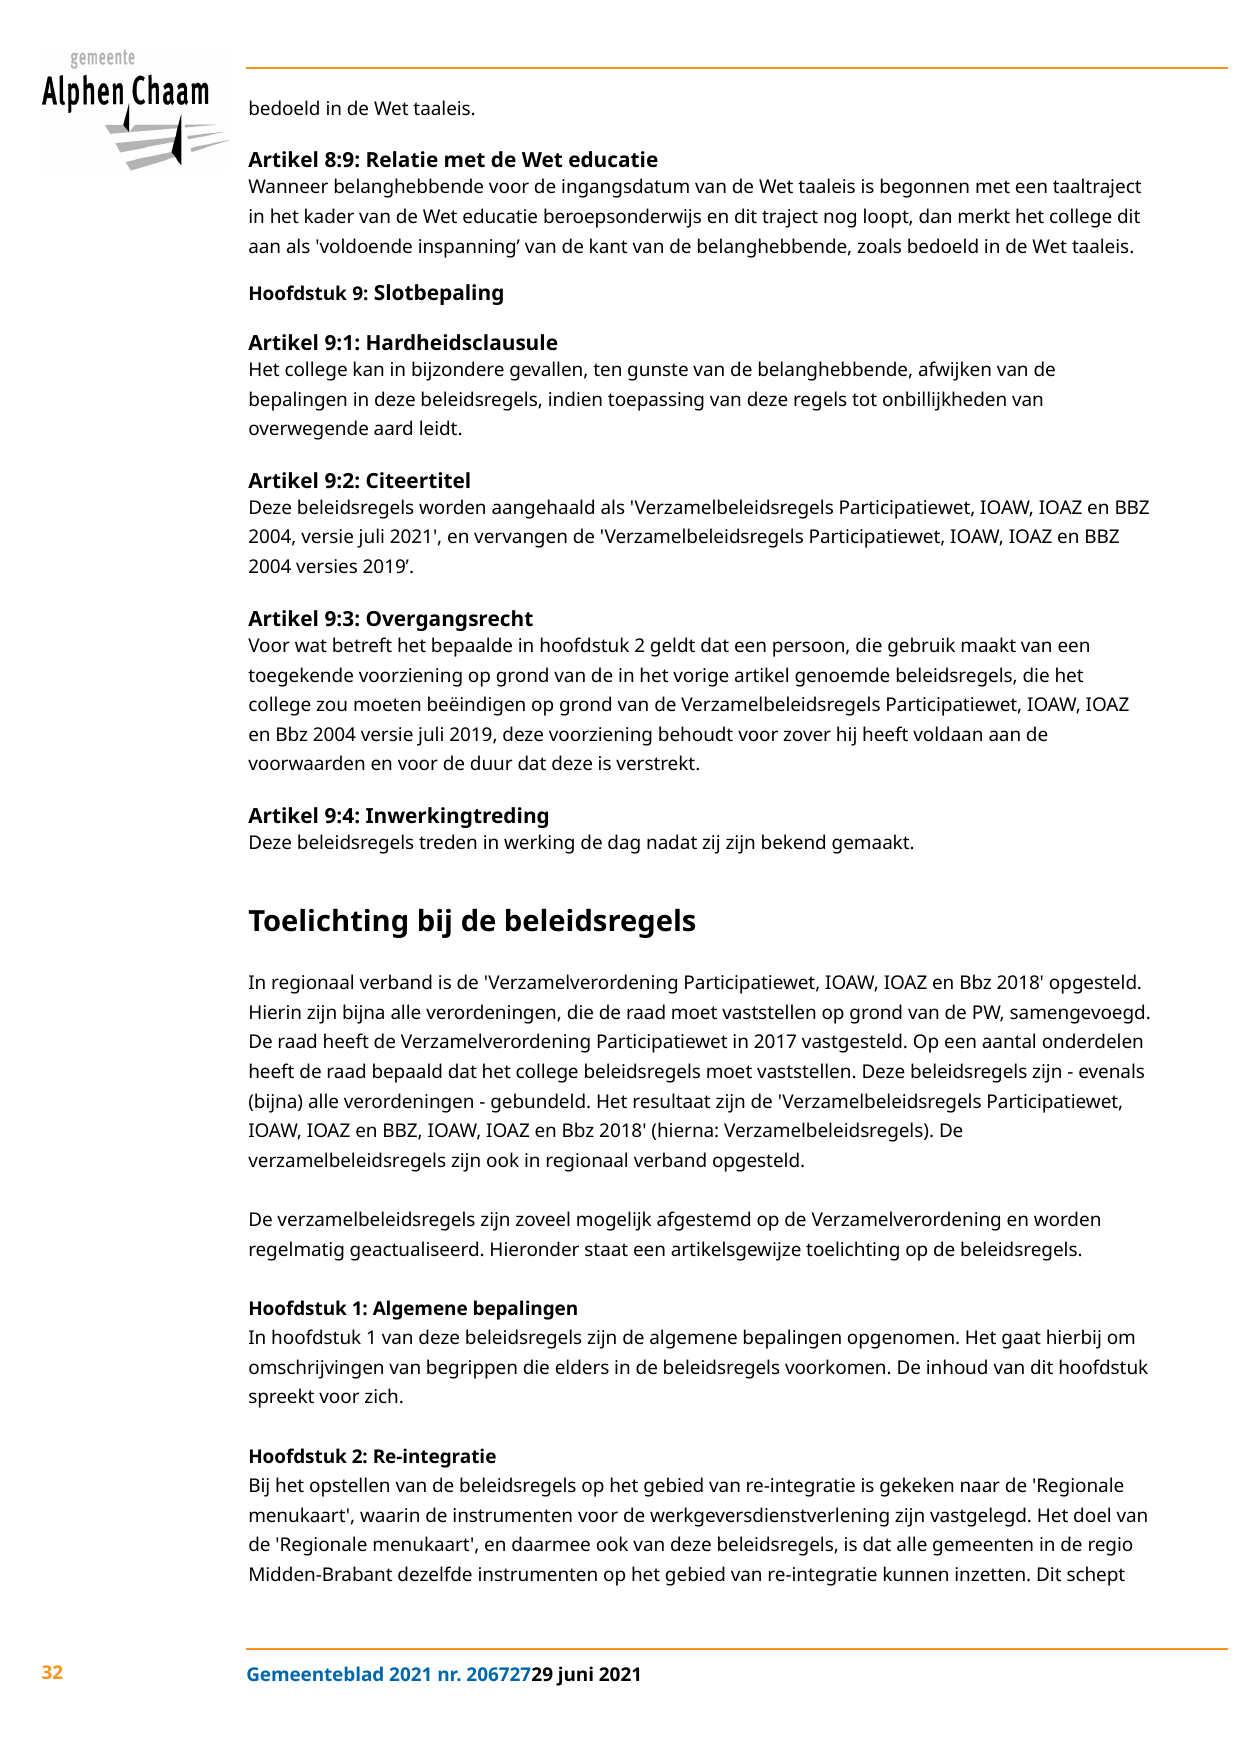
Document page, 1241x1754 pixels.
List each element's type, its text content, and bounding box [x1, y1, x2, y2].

text De verzamelbeleidsregels zijn zoveel mogelijk afgestemd op de Verzamelverordening en worden regelmatig geactualiseerd. Hieronder staat een artikelsgewijze toelichting op de beleidsregels. [248, 1206, 1152, 1262]
text Het college kan in bijzondere gevallen, ten gunste van de belanghebbende, afwijken van de bepalingen in deze beleidsregels, indien toepassing van deze regels tot onbillijkheden van overwegende aard leidt. [248, 356, 1152, 441]
text Artikel 9:4: Inwerkingtreding [248, 801, 1152, 829]
text bedoeld in de Wet taaleis. [248, 95, 1152, 121]
picture [41, 47, 231, 172]
text Artikel 8:9: Relatie met de Wet educatie [248, 145, 1152, 174]
text Artikel 9:3: Overgangsrecht [248, 604, 1152, 632]
text Deze beleidsregels worden aangehaald als 'Verzamelbeleidsregels Participatiewet, IOAW, IOAZ en BBZ 2004, versie juli 2021', en vervangen de 'Verzamelbeleidsregels Participatiewet, IOAW, IOAZ en BBZ 2004 versies 2019’. [248, 494, 1152, 579]
text Deze beleidsregels treden in werking de dag nadat zij zijn bekend gemaakt. [248, 829, 1152, 855]
text Artikel 9:1: Hardheidsclausule [248, 328, 1152, 356]
text In hoofdstuk 1 van deze beleidsregels zijn de algemene bepalingen opgenomen. Het gaat hierbij om omschrijvingen van begrippen die elders in de beleidsregels voorkomen. De inhoud van dit hoofdstuk spreekt voor zich. [248, 1324, 1152, 1409]
text Bij het opstellen van de beleidsregels op het gebied van re-integratie is gekeken naar de 'Regionale menukaart', waarin de instrumenten voor de werkgeversdienstverlening zijn vastgelegd. Het doel van de 'Regionale menukaart', en daarmee ook van deze beleidsregels, is dat alle gemeenten in de regio Midden-Brabant dezelfde instrumenten op het gebied van re-integratie kunnen inzetten. Dit schept [248, 1472, 1152, 1587]
text In regionaal verband is de 'Verzamelverordening Participatiewet, IOAW, IOAZ en Bbz 2018' opgesteld. Hierin zijn bijna alle verordeningen, die de raad moet vaststellen op grond van de PW, samengevoegd. De raad heeft de Verzamelverordening Participatiewet in 2017 vastgesteld. Op een aantal onderdelen heeft de raad bepaald dat het college beleidsregels moet vaststellen. Deze beleidsregels zijn - evenals (bijna) alle verordeningen - gebundeld. Het resultaat zijn de 'Verzamelbeleidsregels Participatiewet, IOAW, IOAZ en BBZ, IOAW, IOAZ en Bbz 2018' (hierna: Verzamelbeleidsregels). De verzamelbeleidsregels zijn ook in regionaal verband opgesteld. [248, 969, 1152, 1173]
text Toelichting bij de beleidsregels [248, 901, 1152, 940]
text Artikel 9:2: Citeertitel [248, 466, 1152, 494]
text Voor wat betreft het bepaalde in hoofdstuk 2 geldt dat een persoon, die gebruik maakt van een toegekende voorziening op grond van de in het vorige artikel genoemde beleidsregels, die het college zou moeten beëindigen op grond van de Verzamelbeleidsregels Participatiewet, IOAW, IOAZ en Bbz 2004 versie juli 2019, deze voorziening behoudt voor zover hij heeft voldaan aan de voorwaarden en voor de duur dat deze is verstrekt. [248, 632, 1152, 776]
text Hoofdstuk 1: Algemene bepalingen [248, 1295, 1152, 1321]
text Wanneer belanghebbende voor de ingangsdatum van de Wet taaleis is begonnen met een taaltraject in het kader van de Wet educatie beroepsonderwijs en dit traject nog loopt, dan merkt het college dit aan als 'voldoende inspanning’ van de kant van de belanghebbende, zoals bedoeld in de Wet taaleis. [248, 174, 1152, 258]
text Hoofdstuk 2: Re-integratie [248, 1443, 1152, 1469]
text Hoofdstuk 9: Slotbepaling [248, 278, 1152, 307]
